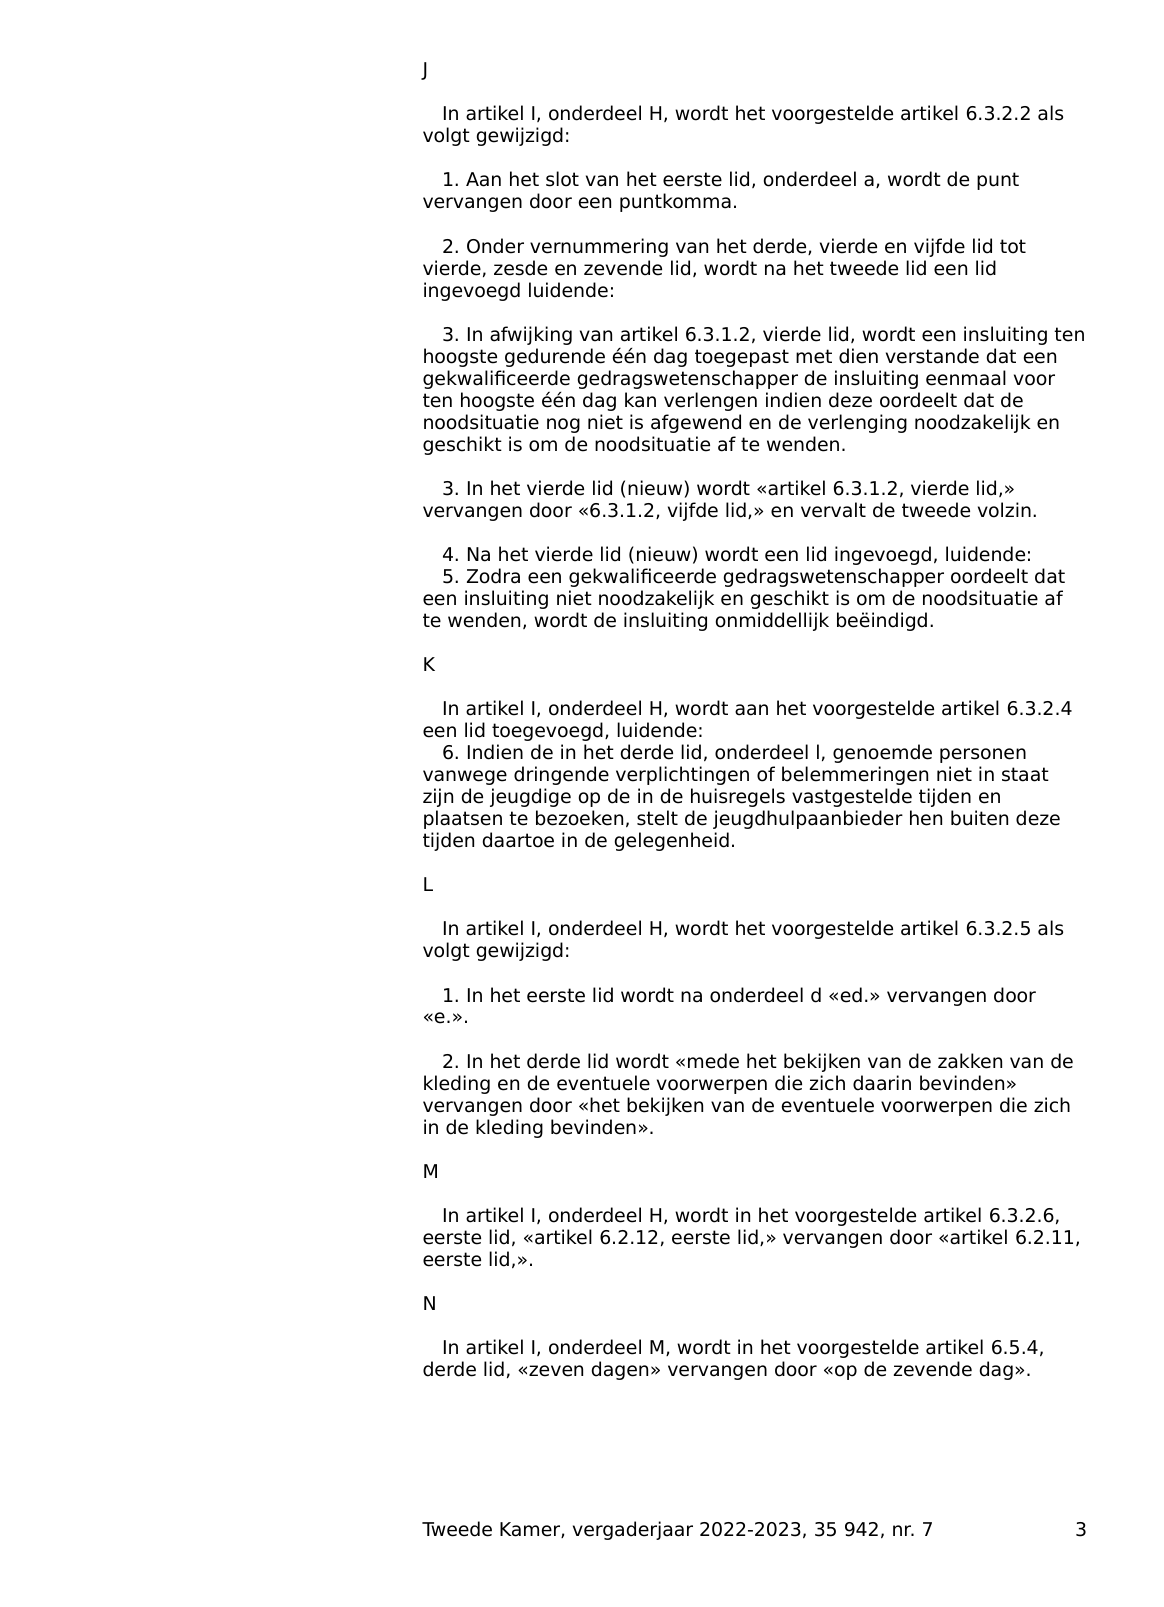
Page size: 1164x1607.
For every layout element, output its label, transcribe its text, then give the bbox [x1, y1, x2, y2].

text In artikel I, onderdeel H, wordt aan het voorgestelde artikel 6.3.2.4 een lid toegevoegd, luidende: [422, 698, 1087, 742]
text 4. Na het vierde lid (nieuw) wordt een lid ingevoegd, luidende: [422, 544, 1087, 566]
text In artikel I, onderdeel H, wordt het voorgestelde artikel 6.3.2.2 als volgt gewijzigd: [422, 103, 1087, 147]
text In artikel I, onderdeel H, wordt in het voorgestelde artikel 6.3.2.6, eerste lid, «artikel 6.2.12, eerste lid,» vervangen door «artikel 6.2.11, eerste lid,». [422, 1205, 1087, 1271]
text 1. In het eerste lid wordt na onderdeel d «ed.» vervangen door «e.». [422, 984, 1087, 1028]
subtitle M [422, 1161, 1087, 1183]
subtitle N [422, 1293, 1087, 1315]
text In artikel I, onderdeel M, wordt in het voorgestelde artikel 6.5.4, derde lid, «zeven dagen» vervangen door «op de zevende dag». [422, 1337, 1087, 1381]
text 3. In het vierde lid (nieuw) wordt «artikel 6.3.1.2, vierde lid,» vervangen door «6.3.1.2, vijfde lid,» en vervalt de tweede volzin. [422, 478, 1087, 522]
subtitle L [422, 874, 1087, 896]
subtitle K [422, 654, 1087, 676]
text 2. In het derde lid wordt «mede het bekijken van de zakken van de kleding en de eventuele voorwerpen die zich daarin bevinden» vervangen door «het bekijken van de eventuele voorwerpen die zich in de kleding bevinden». [422, 1051, 1087, 1138]
text 2. Onder vernummering van het derde, vierde en vijfde lid tot vierde, zesde en zevende lid, wordt na het tweede lid een lid ingevoegd luidende: [422, 236, 1087, 301]
text 1. Aan het slot van het eerste lid, onderdeel a, wordt de punt vervangen door een puntkomma. [422, 169, 1087, 213]
text 6. Indien de in het derde lid, onderdeel l, genoemde personen vanwege dringende verplichtingen of belemmeringen niet in staat zijn de jeugdige op de in de huisregels vastgestelde tijden en plaatsen te bezoeken, stelt de jeugdhulpaanbieder hen buiten deze tijden daartoe in de gelegenheid. [422, 742, 1087, 852]
text 3. In afwijking van artikel 6.3.1.2, vierde lid, wordt een insluiting ten hoogste gedurende één dag toegepast met dien verstande dat een gekwalificeerde gedragswetenschapper de insluiting eenmaal voor ten hoogste één dag kan verlengen indien deze oordeelt dat de noodsituatie nog niet is afgewend en de verlenging noodzakelijk en geschikt is om de noodsituatie af te wenden. [422, 324, 1087, 456]
text 5. Zodra een gekwalificeerde gedragswetenschapper oordeelt dat een insluiting niet noodzakelijk en geschikt is om de noodsituatie af te wenden, wordt de insluiting onmiddellijk beëindigd. [422, 566, 1087, 632]
text In artikel I, onderdeel H, wordt het voorgestelde artikel 6.3.2.5 als volgt gewijzigd: [422, 918, 1087, 962]
subtitle J [422, 59, 1087, 81]
